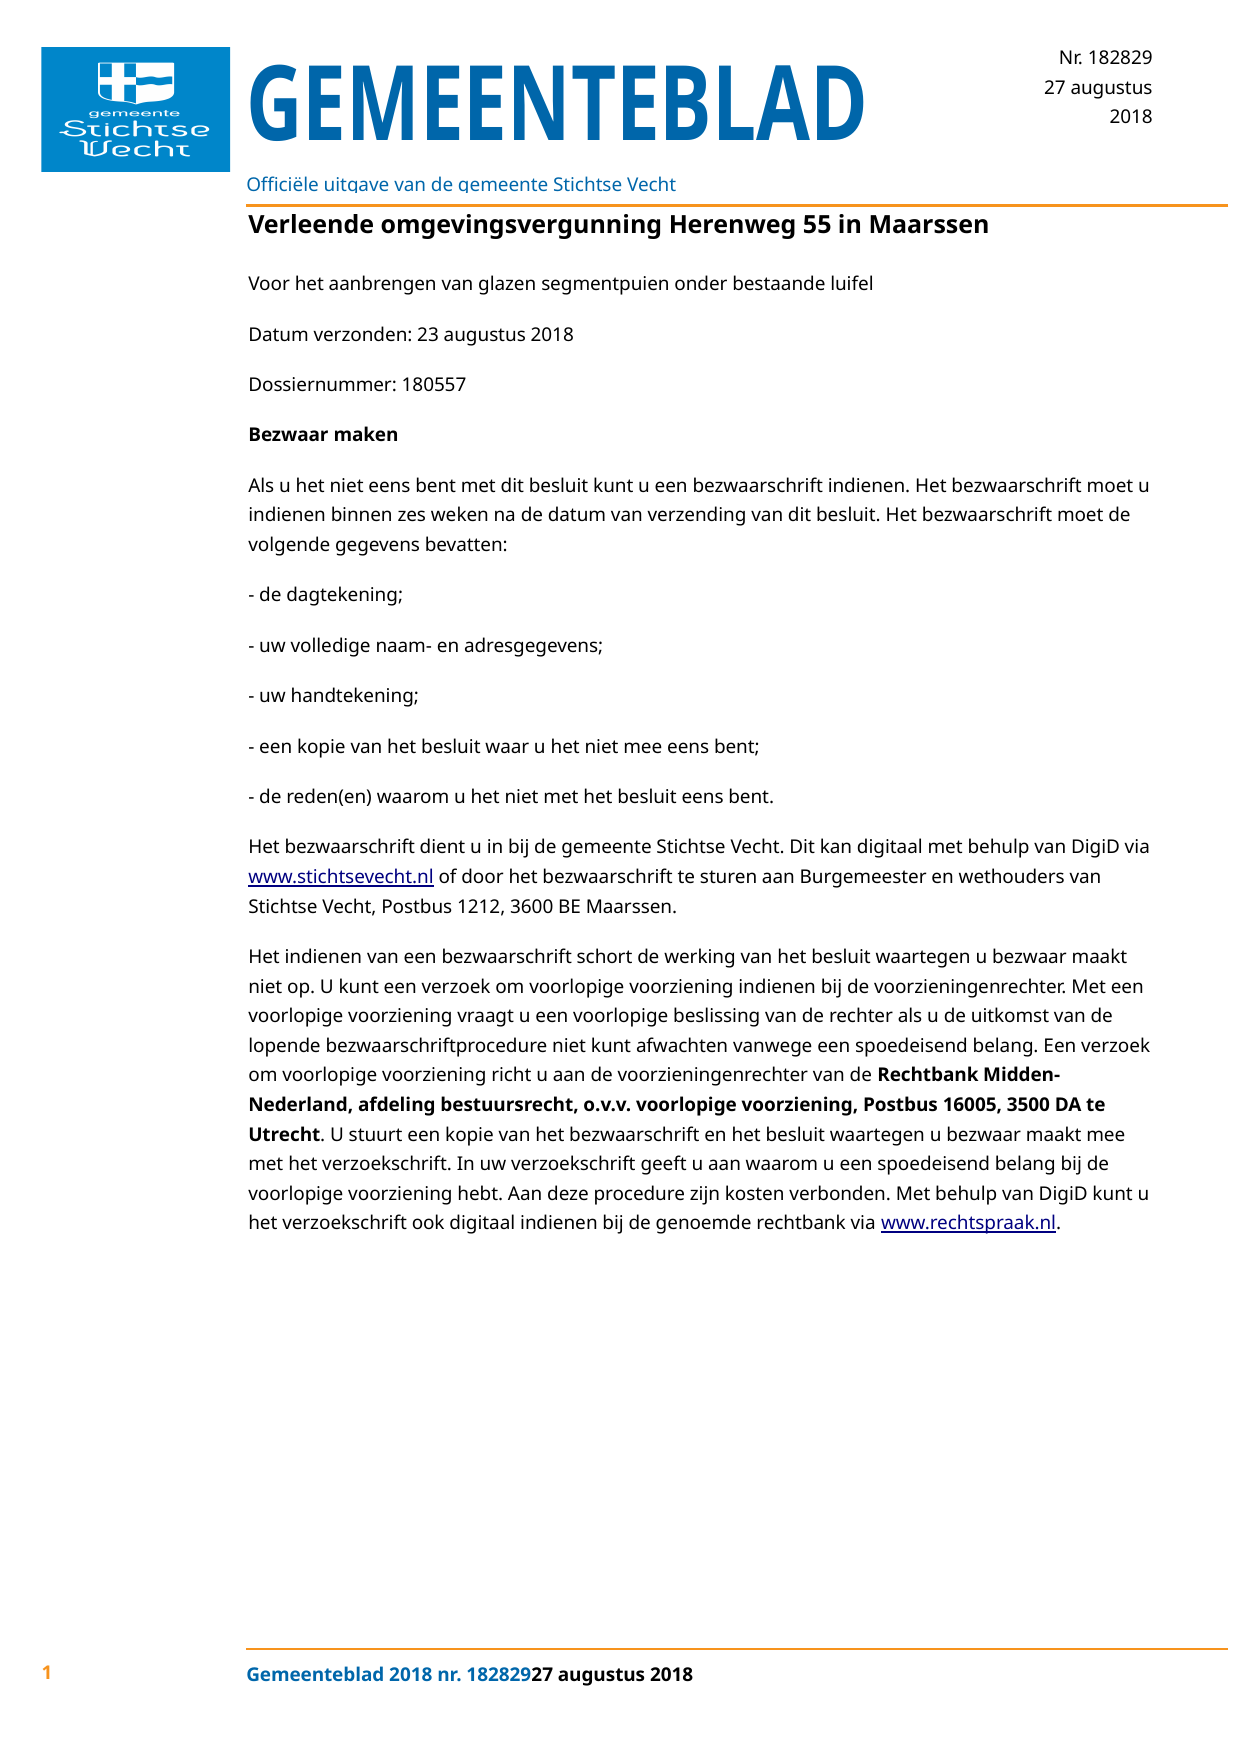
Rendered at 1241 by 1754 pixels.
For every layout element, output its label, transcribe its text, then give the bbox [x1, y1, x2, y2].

text Het bezwaarschrift dient u in bij de gemeente Stichtse Vecht. Dit kan digitaal met behulp van DigiD via www.stichtsevecht.nl of door het bezwaarschrift te sturen aan Burgemeester en wethouders van Stichtse Vecht, Postbus 1212, 3600 BE Maarssen. [248, 834, 1152, 918]
text Verleende omgevingsvergunning Herenweg 55 in Maarssen [248, 207, 1152, 241]
picture [137, 63, 174, 103]
text - de reden(en) waarom u het niet met het besluit eens bent. [248, 783, 1152, 809]
text Voor het aanbrengen van glazen segmentpuien onder bestaande luifel [248, 270, 1152, 296]
text - de dagtekening; [248, 582, 1152, 607]
text Dossiernummer: 180557 [248, 371, 1152, 397]
text - een kopie van het besluit waar u het niet mee eens bent; [248, 733, 1152, 758]
picture [99, 63, 135, 101]
text - uw handtekening; [248, 682, 1152, 708]
text Datum verzonden: 23 augustus 2018 [248, 321, 1152, 346]
text Als u het niet eens bent met dit besluit kunt u een bezwaarschrift indienen. Het bezwaarschrift moet u indienen binnen zes weken na de datum van verzending van dit besluit. Het bezwaarschrift moet de volgende gegevens bevatten: [248, 472, 1152, 557]
text - uw volledige naam- en adresgegevens; [248, 632, 1152, 658]
text Bezwaar maken [248, 422, 1152, 447]
text Het indienen van een bezwaarschrift schort de werking van het besluit waartegen u bezwaar maakt niet op. U kunt een verzoek om voorlopige voorziening indienen bij de voorzieningenrechter. Met een voorlopige voorziening vraagt u een voorlopige beslissing van de rechter als u de uitkomst van de lopende bezwaarschriftprocedure niet kunt afwachten vanwege een spoedeisend belang. Een verzoek om voorlopige voorziening richt u aan de voorzieningenrechter van de Rechtbank Midden-Nederland, afdeling bestuursrecht, o.v.v. voorlopige voorziening, Postbus 16005, 3500 DA te Utrecht. U stuurt een kopie van het bezwaarschrift en het besluit waartegen u bezwaar maakt mee met het verzoekschrift. In uw verzoekschrift geeft u aan waarom u een spoedeisend belang bij de voorlopige voorziening hebt. Aan deze procedure zijn kosten verbonden. Met behulp van DigiD kunt u het verzoekschrift ook digitaal indienen bij de genoemde rechtbank via www.rechtspraak.nl. [248, 943, 1152, 1235]
